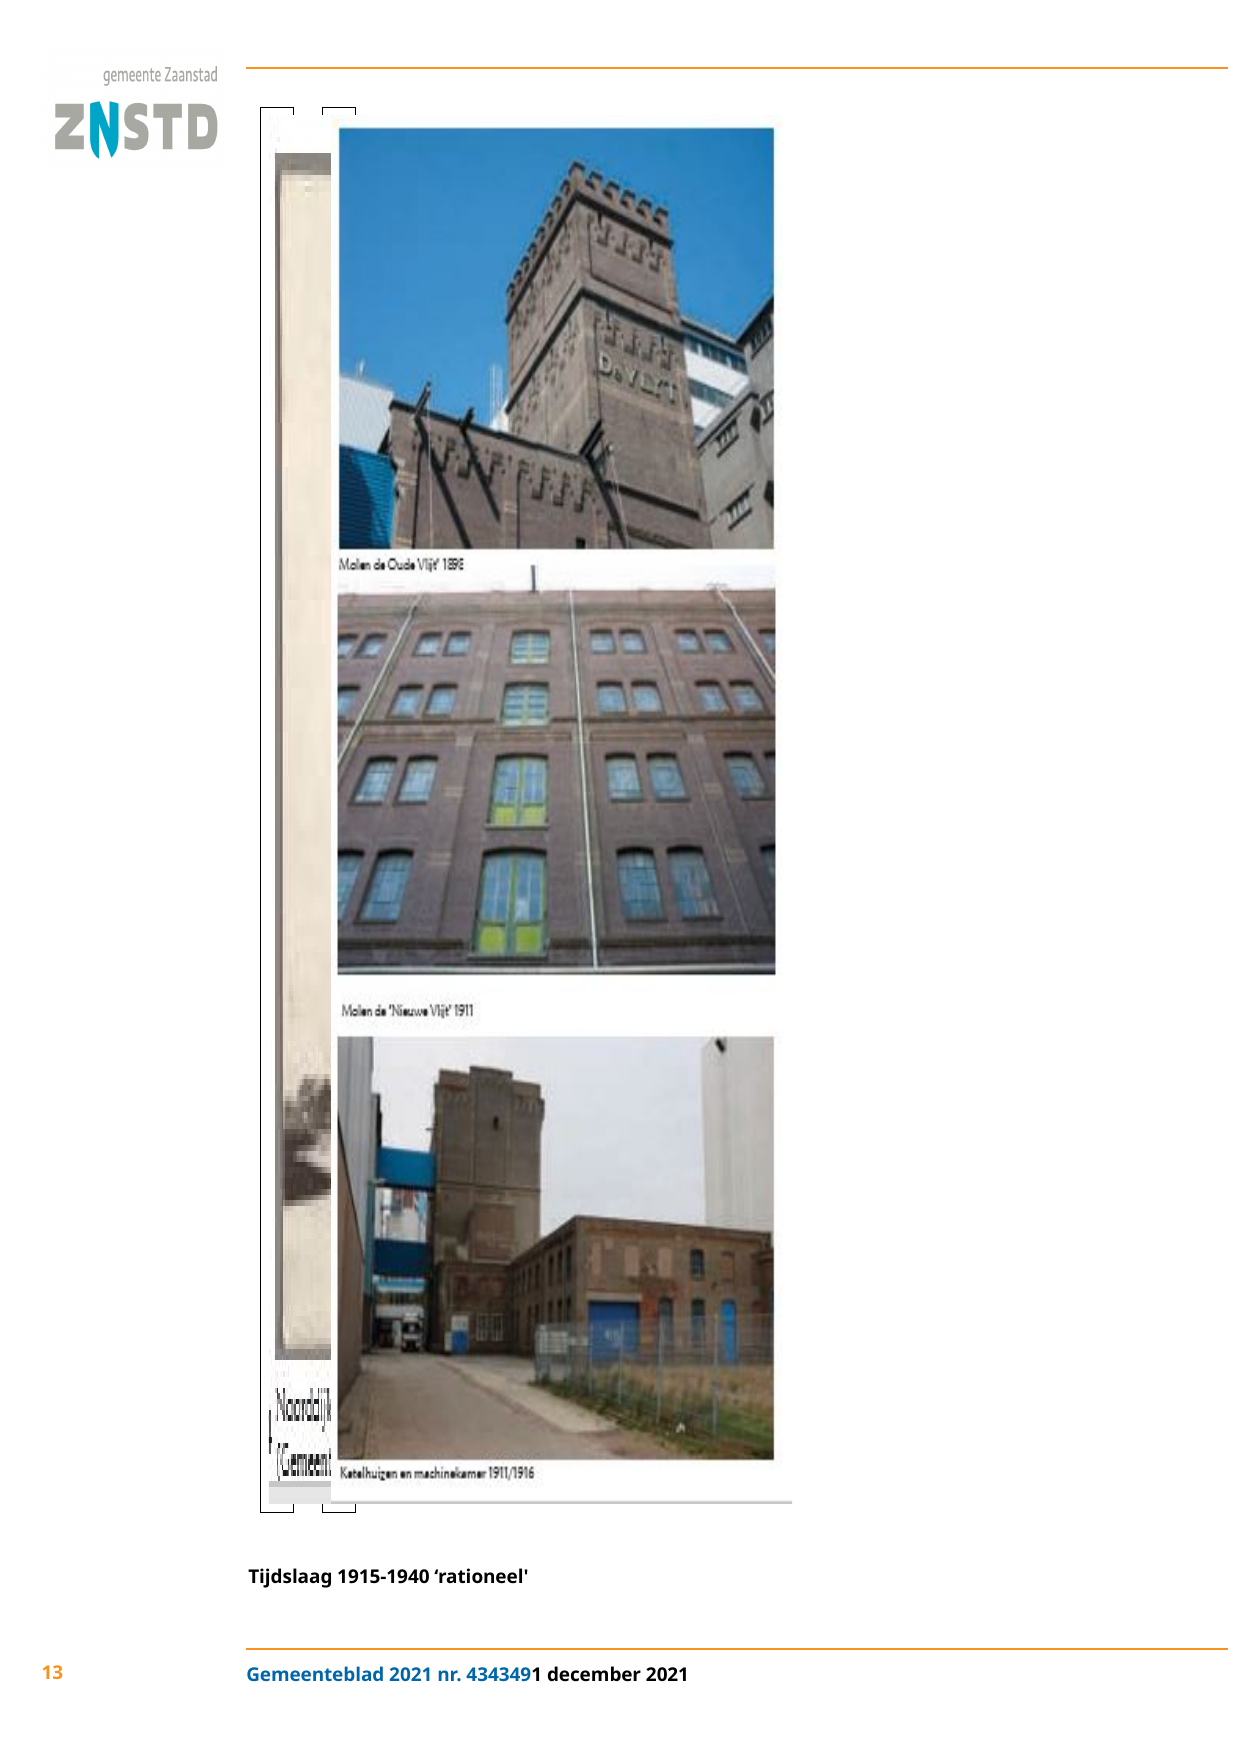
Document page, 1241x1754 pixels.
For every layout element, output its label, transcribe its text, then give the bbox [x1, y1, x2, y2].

picture [268, 115, 793, 1504]
picture [41, 47, 231, 172]
text Tijdslaag 1915-1940 ‘rationeel' [248, 1563, 1152, 1589]
